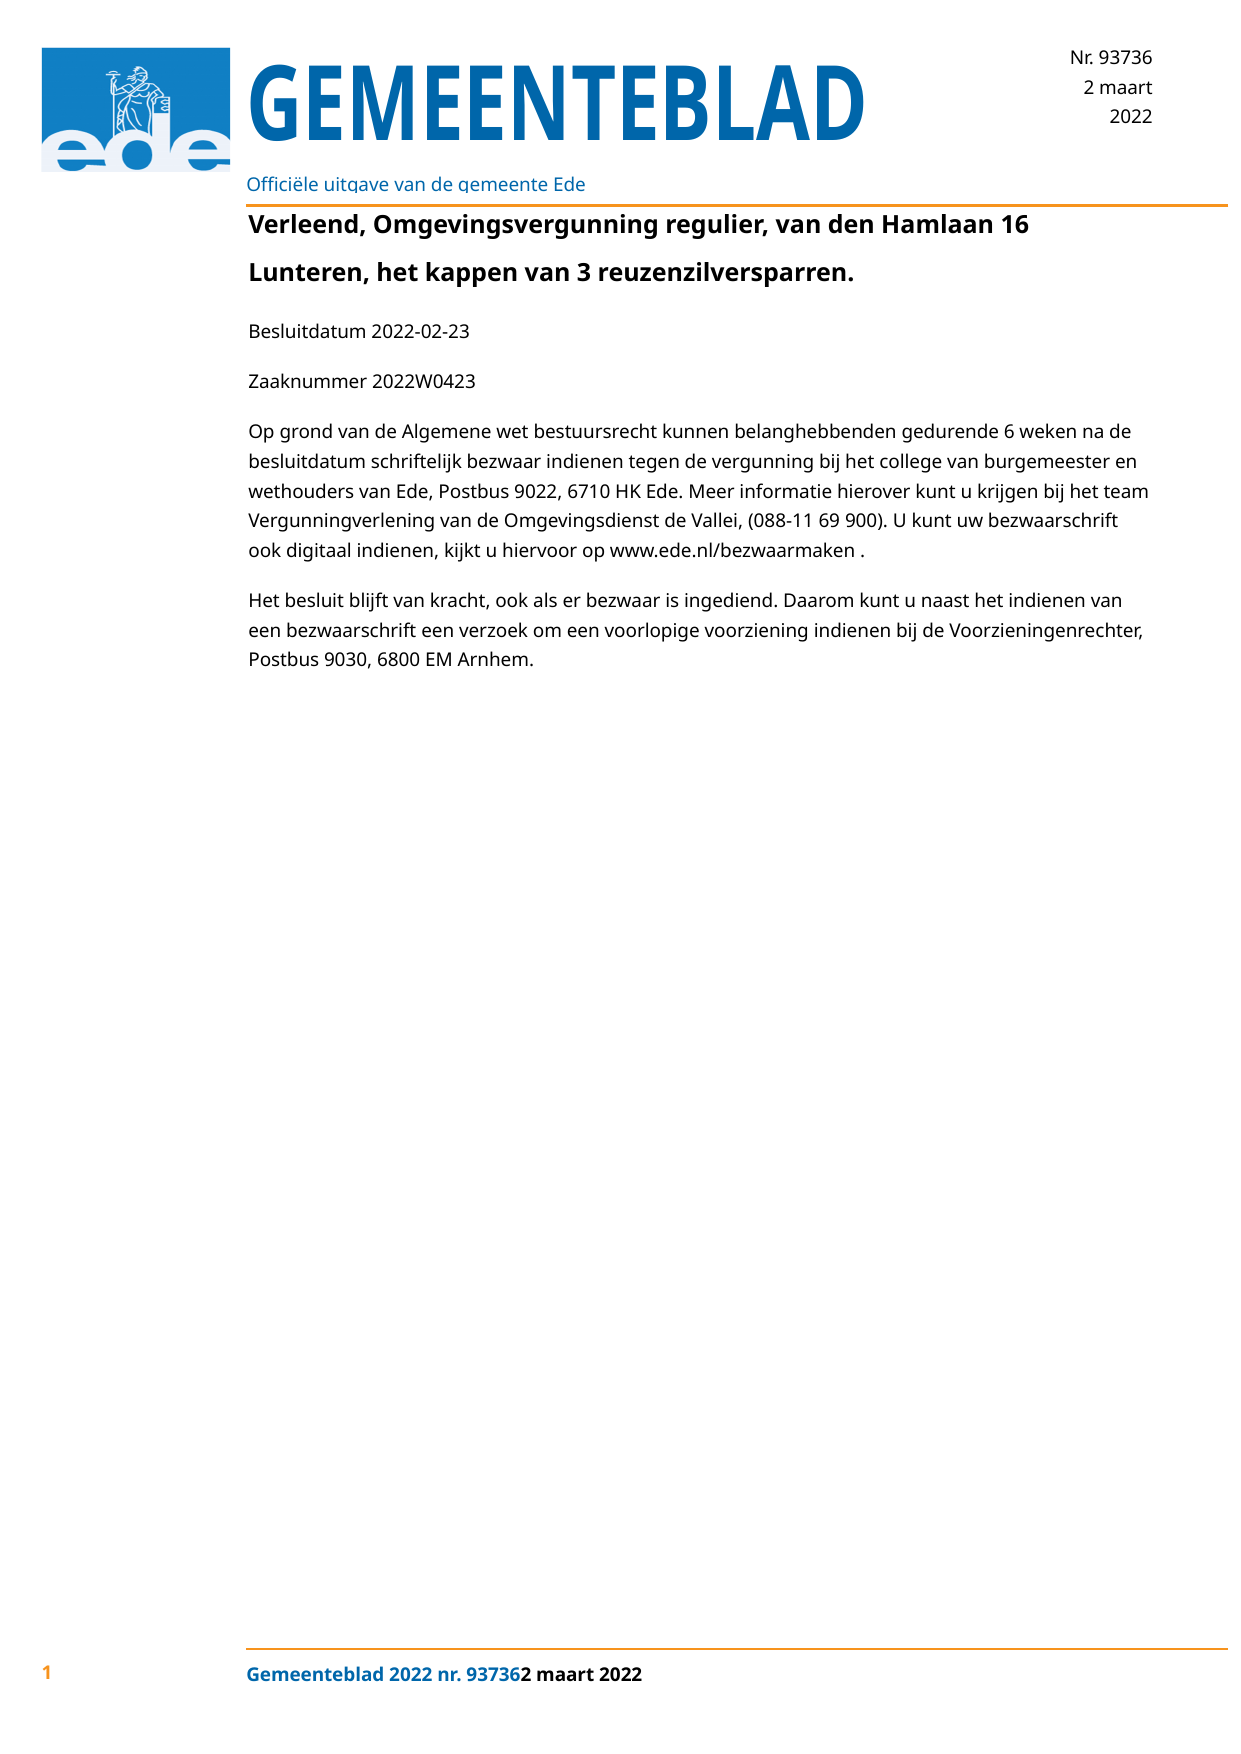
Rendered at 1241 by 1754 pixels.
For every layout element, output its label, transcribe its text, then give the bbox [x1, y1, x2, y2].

text Het besluit blijft van kracht, ook als er bezwaar is ingediend. Daarom kunt u naast het indienen van een bezwaarschrift een verzoek om een voorlopige voorziening indienen bij de Voorzieningenrechter, Postbus 9030, 6800 EM Arnhem. [248, 587, 1152, 672]
text Verleend, Omgevingsvergunning regulier, van den Hamlaan 16 Lunteren, het kappen van 3 reuzenzilversparren. [248, 207, 1152, 288]
text Op grond van de Algemene wet bestuursrecht kunnen belanghebbenden gedurende 6 weken na de besluitdatum schriftelijk bezwaar indienen tegen de vergunning bij het college van burgemeester en wethouders van Ede, Postbus 9022, 6710 HK Ede. Meer informatie hierover kunt u krijgen bij het team Vergunningverlening van de Omgevingsdienst de Vallei, (088-11 69 900). U kunt uw bezwaarschrift ook digitaal indienen, kijkt u hiervoor op www.ede.nl/bezwaarmaken . [248, 419, 1152, 563]
text Besluitdatum 2022-02-23 [248, 318, 1152, 344]
text Zaaknummer 2022W0423 [248, 368, 1152, 394]
picture [41, 47, 231, 172]
